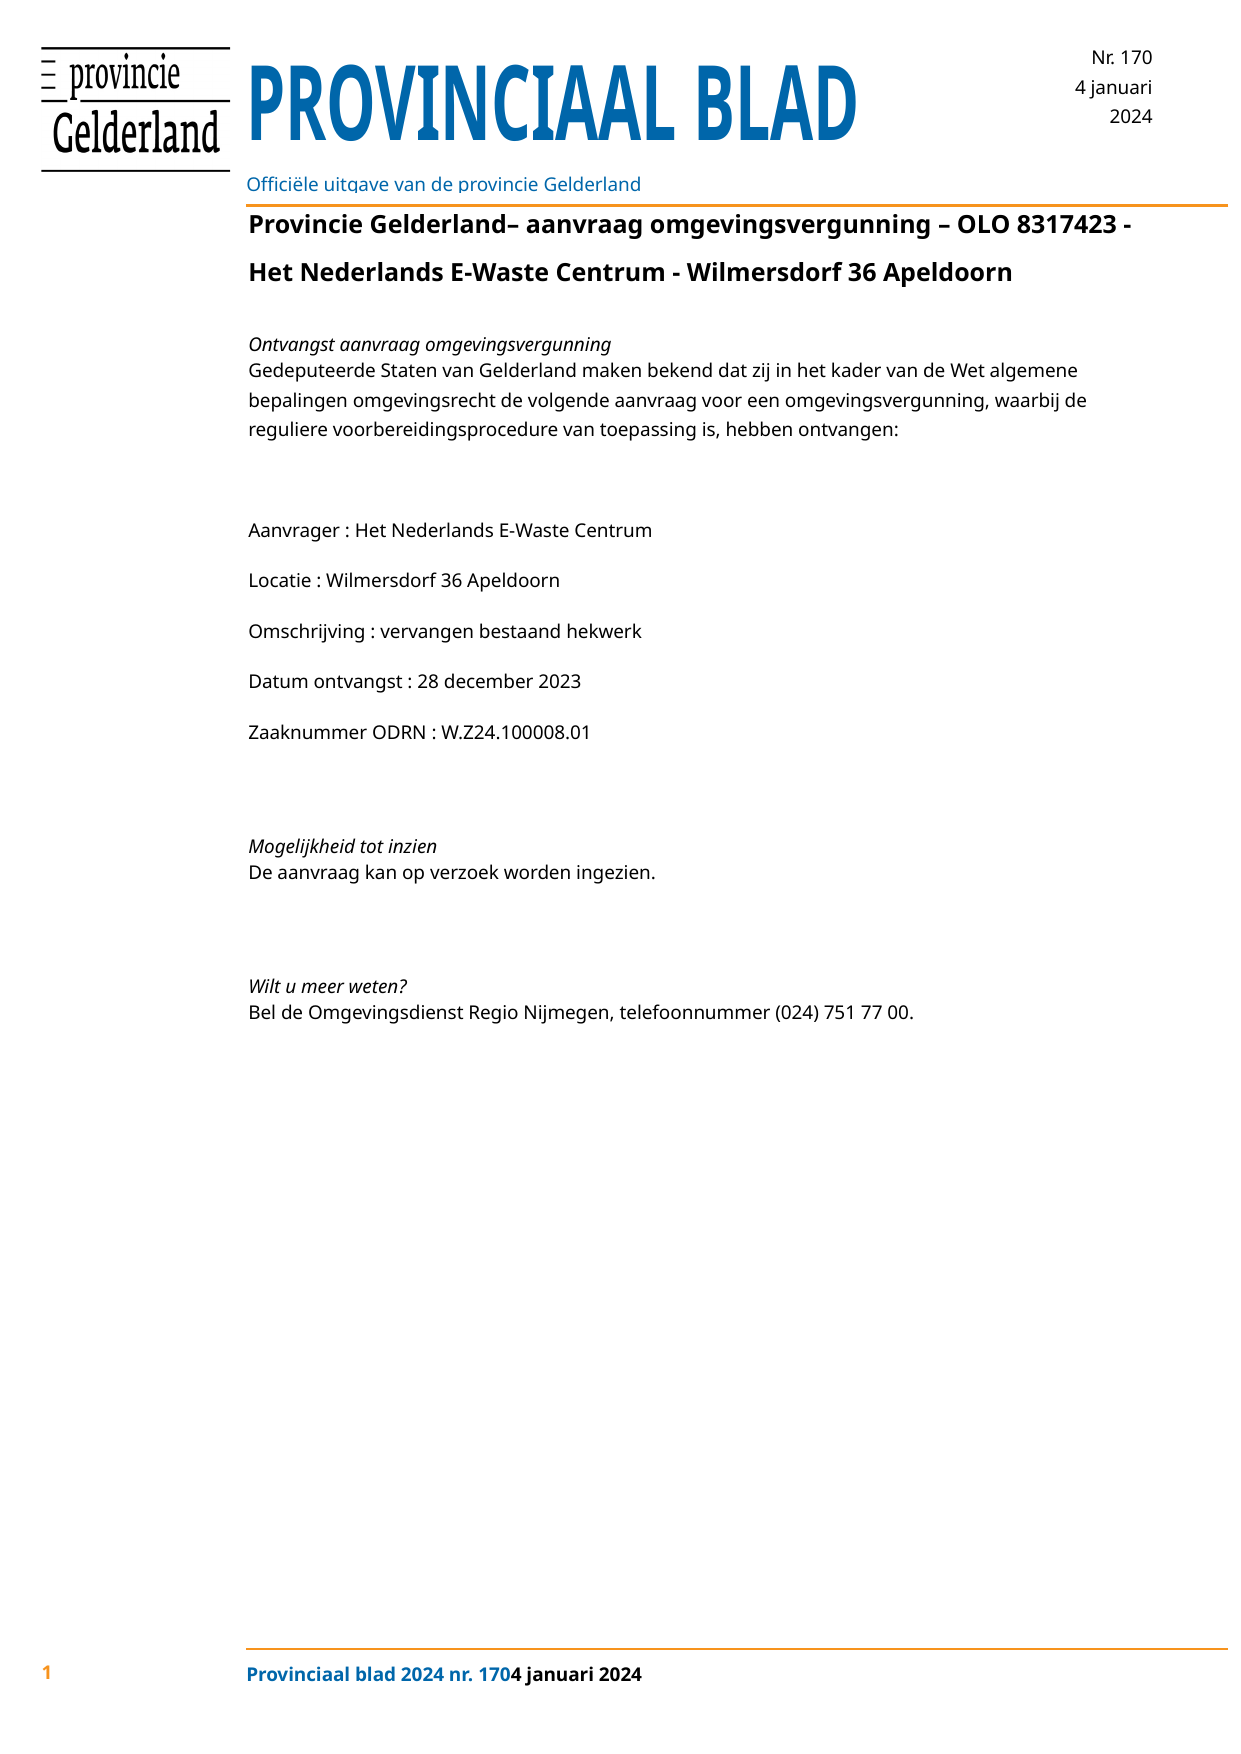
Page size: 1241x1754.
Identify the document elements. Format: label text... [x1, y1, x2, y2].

text Aanvrager : Het Nederlands E-Waste Centrum [248, 517, 1152, 543]
text Mogelijkheid tot inzien [248, 833, 1152, 859]
text Bel de Omgevingsdienst Regio Nijmegen, telefoonnummer (024) 751 77 00. [248, 999, 1152, 1025]
text Datum ontvangst : 28 december 2023 [248, 668, 1152, 694]
text Provincie Gelderland– aanvraag omgevingsvergunning – OLO 8317423 - Het Nederlands E-Waste Centrum - Wilmersdorf 36 Apeldoorn [248, 207, 1152, 288]
text Ontvangst aanvraag omgevingsvergunning [248, 331, 1152, 357]
text Zaaknummer ODRN : W.Z24.100008.01 [248, 719, 1152, 744]
text Wilt u meer weten? [248, 973, 1152, 999]
picture [41, 47, 231, 172]
text Locatie : Wilmersdorf 36 Apeldoorn [248, 568, 1152, 593]
text De aanvraag kan op verzoek worden ingezien. [248, 859, 1152, 885]
text Gedeputeerde Staten van Gelderland maken bekend dat zij in het kader van de Wet algemene bepalingen omgevingsrecht de volgende aanvraag voor een omgevingsvergunning, waarbij de reguliere voorbereidingsprocedure van toepassing is, hebben ontvangen: [248, 357, 1152, 442]
text Omschrijving : vervangen bestaand hekwerk [248, 618, 1152, 644]
